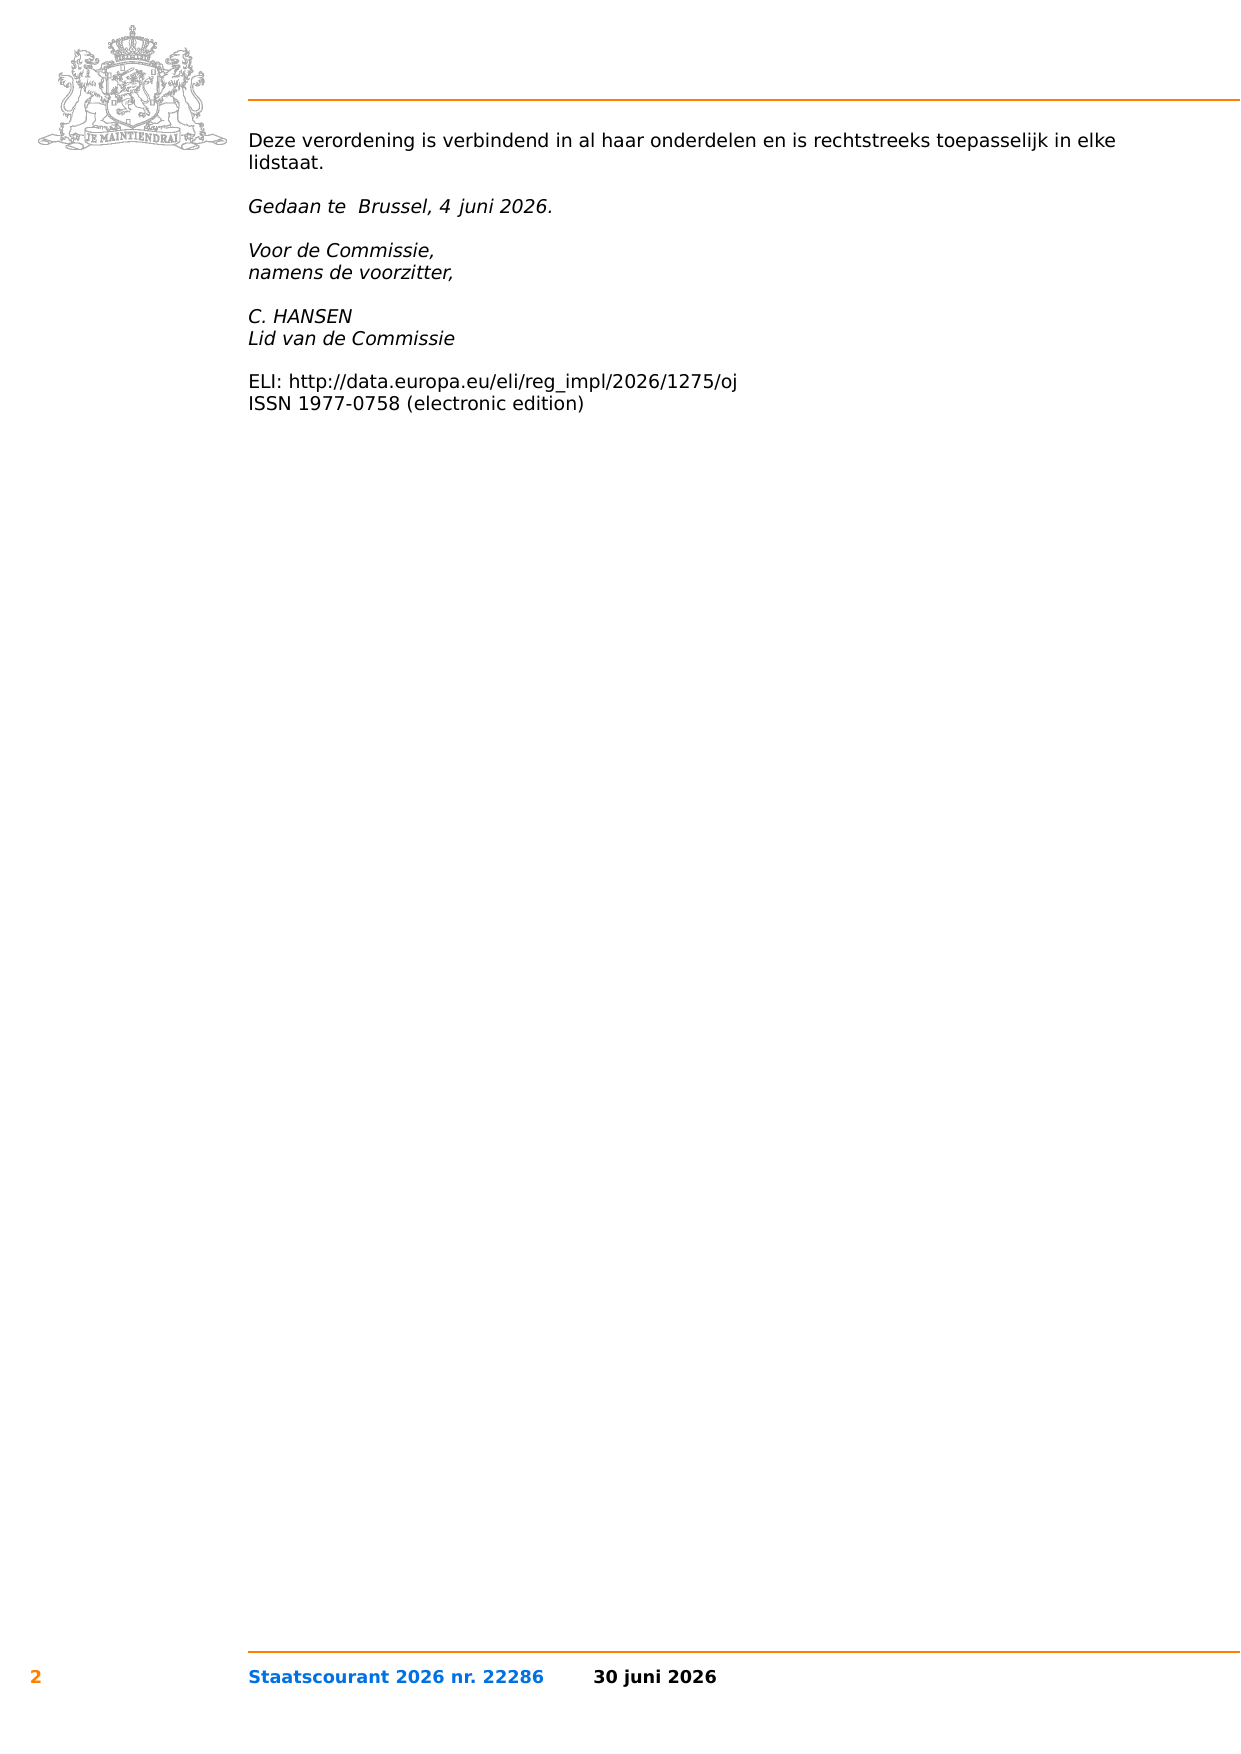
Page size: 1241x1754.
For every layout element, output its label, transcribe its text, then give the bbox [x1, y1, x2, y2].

text ISSN 1977-0758 (electronic edition) [248, 393, 1163, 415]
text Deze verordening is verbindend in al haar onderdelen en is rechtstreeks toepasselijk in elke lidstaat. [248, 130, 1163, 174]
picture [38, 25, 227, 150]
text Gedaan te Brussel, 4 juni 2026. [248, 196, 1163, 218]
text ELI: http://data.europa.eu/eli/reg_impl/2026/1275/oj [248, 371, 1163, 393]
text Voor de Commissie, namens de voorzitter, C. HANSEN Lid van de Commissie [248, 239, 1163, 349]
